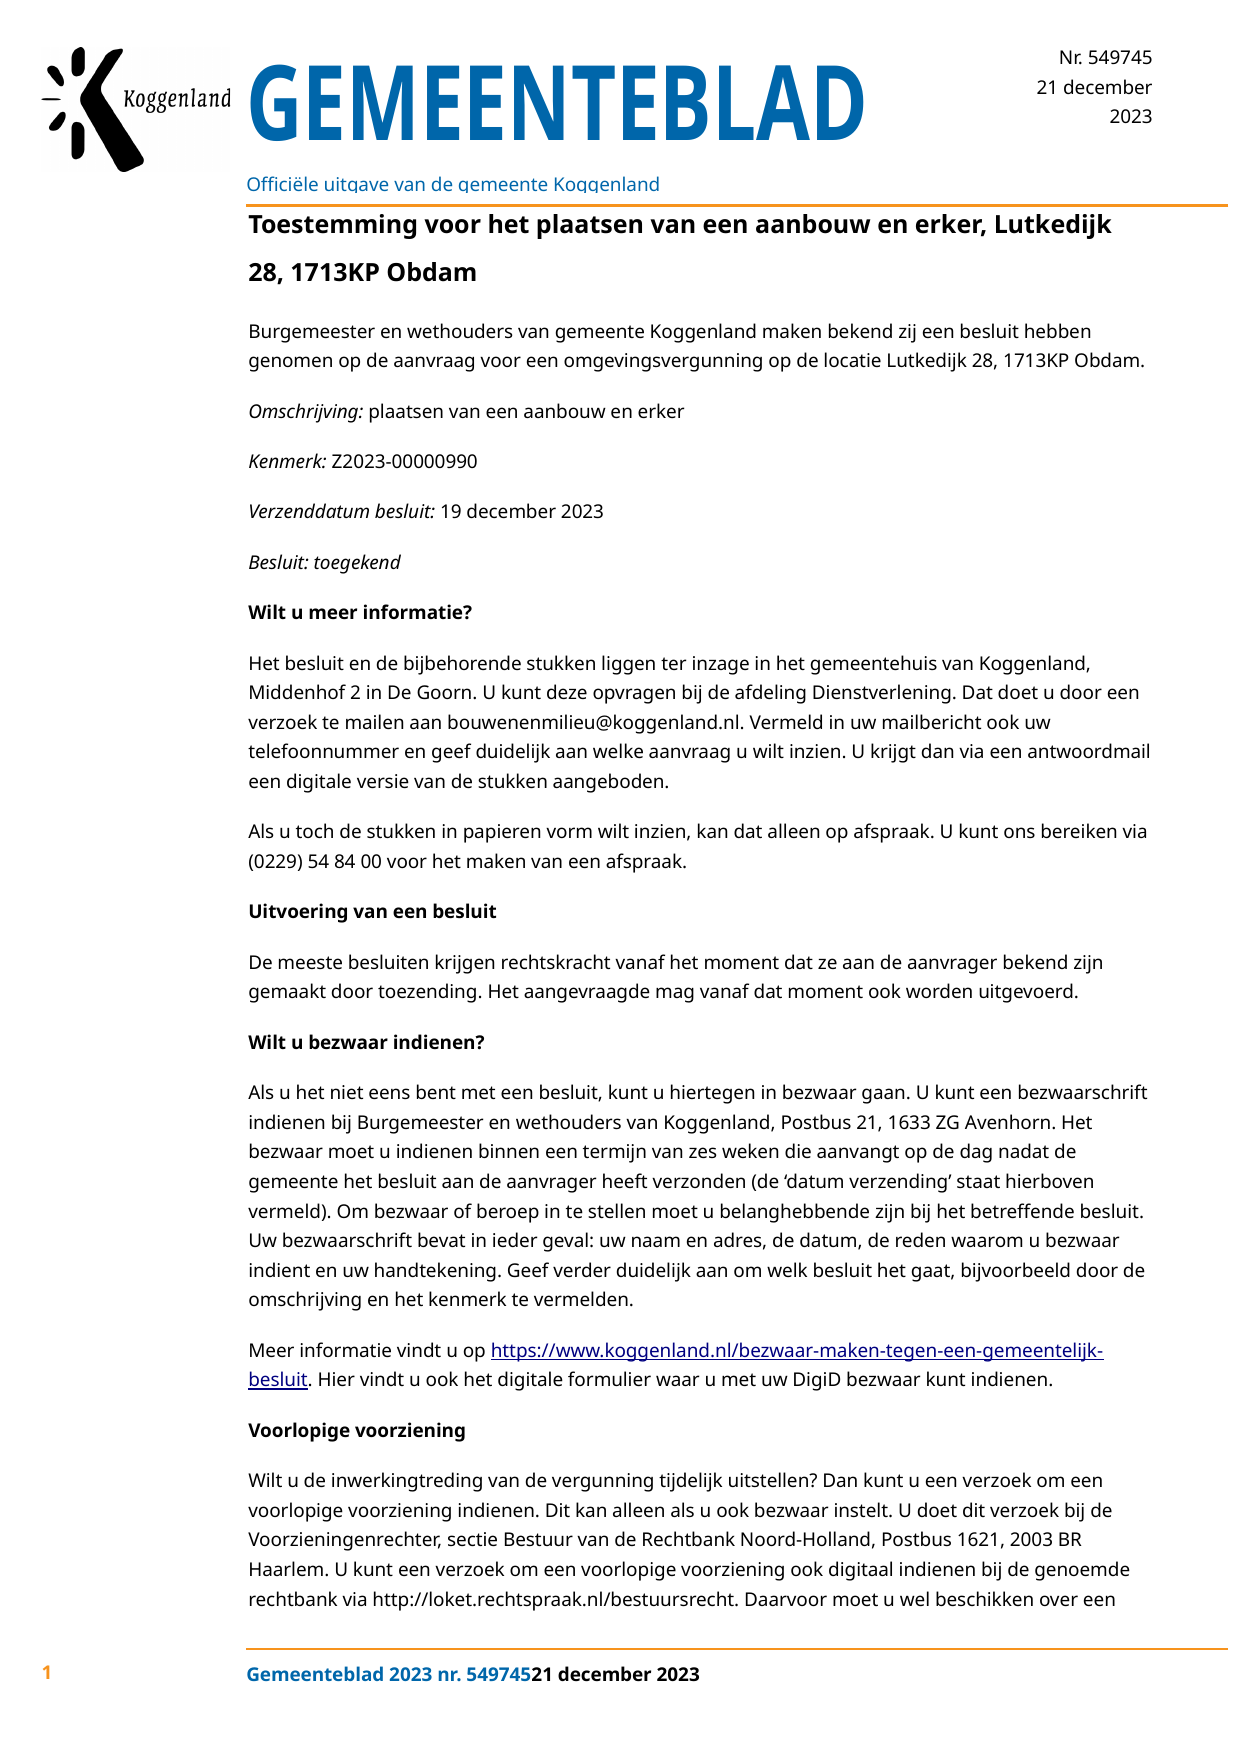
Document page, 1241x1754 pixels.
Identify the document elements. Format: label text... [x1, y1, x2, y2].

text Als u het niet eens bent met een besluit, kunt u hiertegen in bezwaar gaan. U kunt een bezwaarschrift indienen bij Burgemeester en wethouders van Koggenland, Postbus 21, 1633 ZG Avenhorn. Het bezwaar moet u indienen binnen een termijn van zes weken die aanvangt op de dag nadat de gemeente het besluit aan de aanvrager heeft verzonden (de ‘datum verzending’ staat hierboven vermeld). Om bezwaar of beroep in te stellen moet u belanghebbende zijn bij het betreffende besluit. Uw bezwaarschrift bevat in ieder geval: uw naam en adres, de datum, de reden waarom u bezwaar indient en uw handtekening. Geef verder duidelijk aan om welk besluit het gaat, bijvoorbeeld door de omschrijving en het kenmerk te vermelden. [248, 1079, 1152, 1312]
text Omschrijving: plaatsen van een aanbouw en erker [248, 398, 1152, 424]
text Besluit: toegekend [248, 549, 1152, 575]
text Uitvoering van een besluit [248, 899, 1152, 924]
text Het besluit en de bijbehorende stukken liggen ter inzage in het gemeentehuis van Koggenland, Middenhof 2 in De Goorn. U kunt deze opvragen bij de afdeling Dienstverlening. Dat doet u door een verzoek te mailen aan bouwenenmilieu@koggenland.nl. Vermeld in uw mailbericht ook uw telefoonnummer en geef duidelijk aan welke aanvraag u wilt inzien. U krijgt dan via een antwoordmail een digitale versie van de stukken aangeboden. [248, 650, 1152, 794]
text Verzenddatum besluit: 19 december 2023 [248, 499, 1152, 524]
text Wilt u bezwaar indienen? [248, 1029, 1152, 1055]
text Burgemeester en wethouders van gemeente Koggenland maken bekend zij een besluit hebben genomen op de aanvraag voor een omgevingsvergunning op de locatie Lutkedijk 28, 1713KP Obdam. [248, 318, 1152, 373]
text Wilt u meer informatie? [248, 599, 1152, 625]
text De meeste besluiten krijgen rechtskracht vanaf het moment dat ze aan de aanvrager bekend zijn gemaakt door toezending. Het aangevraagde mag vanaf dat moment ook worden uitgevoerd. [248, 949, 1152, 1004]
picture [41, 47, 231, 172]
text Toestemming voor het plaatsen van een aanbouw en erker, Lutkedijk 28, 1713KP Obdam [248, 207, 1152, 288]
text Wilt u de inwerkingtreding van de vergunning tijdelijk uitstellen? Dan kunt u een verzoek om een voorlopige voorziening indienen. Dit kan alleen als u ook bezwaar instelt. U doet dit verzoek bij de Voorzieningenrechter, sectie Bestuur van de Rechtbank Noord-Holland, Postbus 1621, 2003 BR Haarlem. U kunt een verzoek om een voorlopige voorziening ook digitaal indienen bij de genoemde rechtbank via http://loket.rechtspraak.nl/bestuursrecht. Daarvoor moet u wel beschikken over een [248, 1467, 1152, 1612]
text Meer informatie vindt u op https://www.koggenland.nl/bezwaar-maken-tegen-een-gemeentelijk-besluit. Hier vindt u ook het digitale formulier waar u met uw DigiD bezwaar kunt indienen. [248, 1337, 1152, 1392]
text Als u toch de stukken in papieren vorm wilt inzien, kan dat alleen op afspraak. U kunt ons bereiken via (0229) 54 84 00 voor het maken van een afspraak. [248, 819, 1152, 874]
text Kenmerk: Z2023-00000990 [248, 448, 1152, 474]
text Voorlopige voorziening [248, 1417, 1152, 1443]
